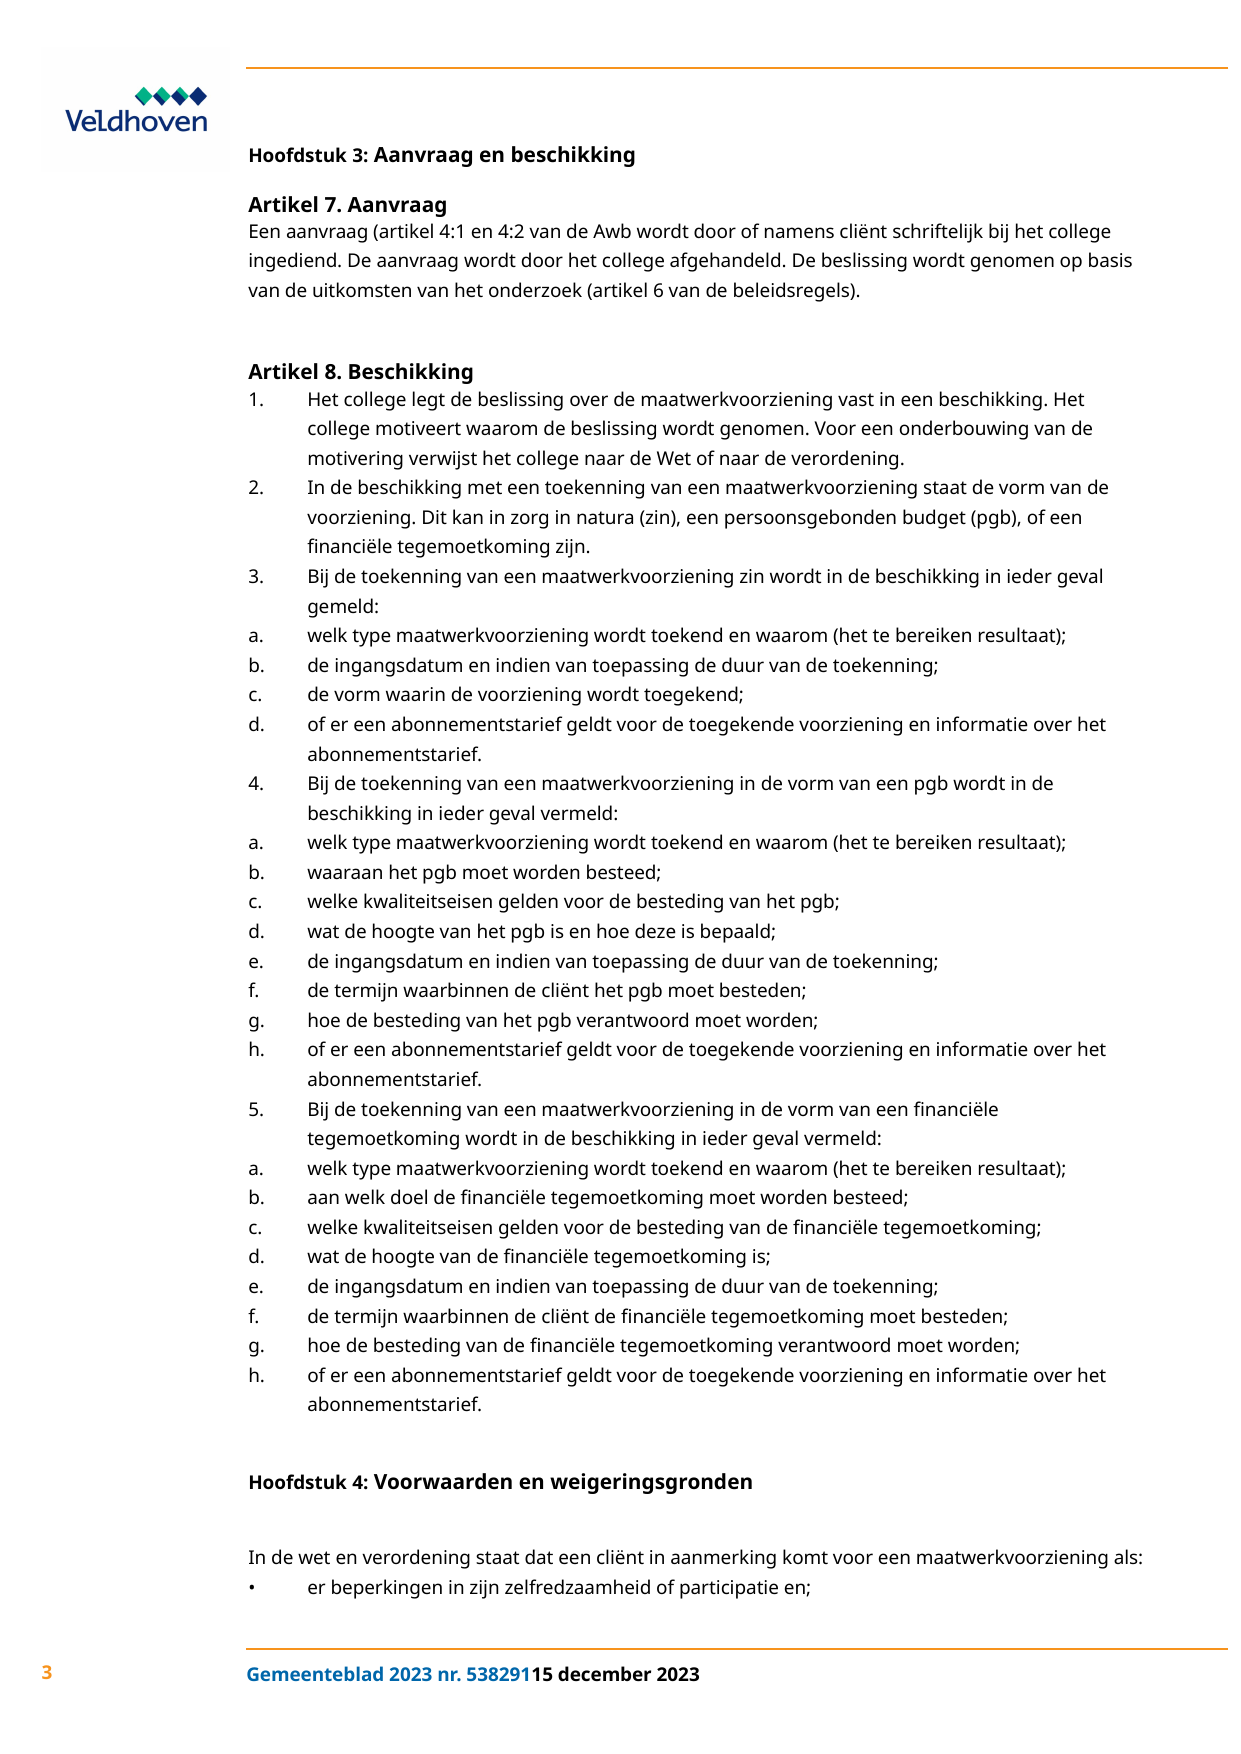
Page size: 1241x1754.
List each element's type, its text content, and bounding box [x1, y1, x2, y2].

list welke kwaliteitseisen gelden voor de besteding van het pgb; [248, 889, 1152, 914]
list wat de hoogte van de financiële tegemoetkoming is; [248, 1244, 1152, 1269]
list Bij de toekenning van een maatwerkvoorziening zin wordt in de beschikking in ieder geval gemeld: [248, 563, 1152, 618]
list wat de hoogte van het pgb is en hoe deze is bepaald; [248, 918, 1152, 944]
list de termijn waarbinnen de cliënt de financiële tegemoetkoming moet besteden; [248, 1303, 1152, 1328]
list aan welk doel de financiële tegemoetkoming moet worden besteed; [248, 1184, 1152, 1210]
list de ingangsdatum en indien van toepassing de duur van de toekenning; [248, 652, 1152, 678]
list of er een abonnementstarief geldt voor de toegekende voorziening en informatie over het abonnementstarief. [248, 1037, 1152, 1092]
list In de beschikking met een toekenning van een maatwerkvoorziening staat de vorm van de voorziening. Dit kan in zorg in natura (zin), een persoonsgebonden budget (pgb), of een financiële tegemoetkoming zijn. [248, 474, 1152, 559]
list Bij de toekenning van een maatwerkvoorziening in de vorm van een pgb wordt in de beschikking in ieder geval vermeld: [248, 770, 1152, 826]
list de ingangsdatum en indien van toepassing de duur van de toekenning; [248, 948, 1152, 973]
list waaraan het pgb moet worden besteed; [248, 859, 1152, 885]
text Artikel 8. Beschikking [248, 357, 1152, 386]
list Het college legt de beslissing over de maatwerkvoorziening vast in een beschikking. Het college motiveert waarom de beslissing wordt genomen. Voor een onderbouwing van de motivering verwijst het college naar de Wet of naar de verordening. [248, 386, 1152, 471]
list welk type maatwerkvoorziening wordt toekend en waarom (het te bereiken resultaat); [248, 1155, 1152, 1181]
list welk type maatwerkvoorziening wordt toekend en waarom (het te bereiken resultaat); [248, 829, 1152, 855]
list welk type maatwerkvoorziening wordt toekend en waarom (het te bereiken resultaat); [248, 622, 1152, 648]
list Bij de toekenning van een maatwerkvoorziening in de vorm van een financiële tegemoetkoming wordt in de beschikking in ieder geval vermeld: [248, 1096, 1152, 1151]
list welke kwaliteitseisen gelden voor de besteding van de financiële tegemoetkoming; [248, 1214, 1152, 1240]
picture [41, 47, 231, 172]
text Hoofdstuk 3: Aanvraag en beschikking [248, 140, 1152, 169]
list de vorm waarin de voorziening wordt toegekend; [248, 682, 1152, 707]
text Hoofdstuk 4: Voorwaarden en weigeringsgronden [248, 1467, 1152, 1495]
text Artikel 7. Aanvraag [248, 190, 1152, 218]
text Een aanvraag (artikel 4:1 en 4:2 van de Awb wordt door of namens cliënt schriftelijk bij het college ingediend. De aanvraag wordt door het college afgehandeld. De beslissing wordt genomen op basis van de uitkomsten van het onderzoek (artikel 6 van de beleidsregels). [248, 218, 1152, 303]
list of er een abonnementstarief geldt voor de toegekende voorziening en informatie over het abonnementstarief. [248, 1362, 1152, 1417]
text In de wet en verordening staat dat een cliënt in aanmerking komt voor een maatwerkvoorziening als: [248, 1544, 1152, 1570]
list de ingangsdatum en indien van toepassing de duur van de toekenning; [248, 1273, 1152, 1299]
list de termijn waarbinnen de cliënt het pgb moet besteden; [248, 977, 1152, 1003]
list hoe de besteding van het pgb verantwoord moet worden; [248, 1007, 1152, 1033]
list er beperkingen in zijn zelfredzaamheid of participatie en; [248, 1574, 1152, 1600]
list of er een abonnementstarief geldt voor de toegekende voorziening en informatie over het abonnementstarief. [248, 711, 1152, 766]
list hoe de besteding van de financiële tegemoetkoming verantwoord moet worden; [248, 1332, 1152, 1358]
